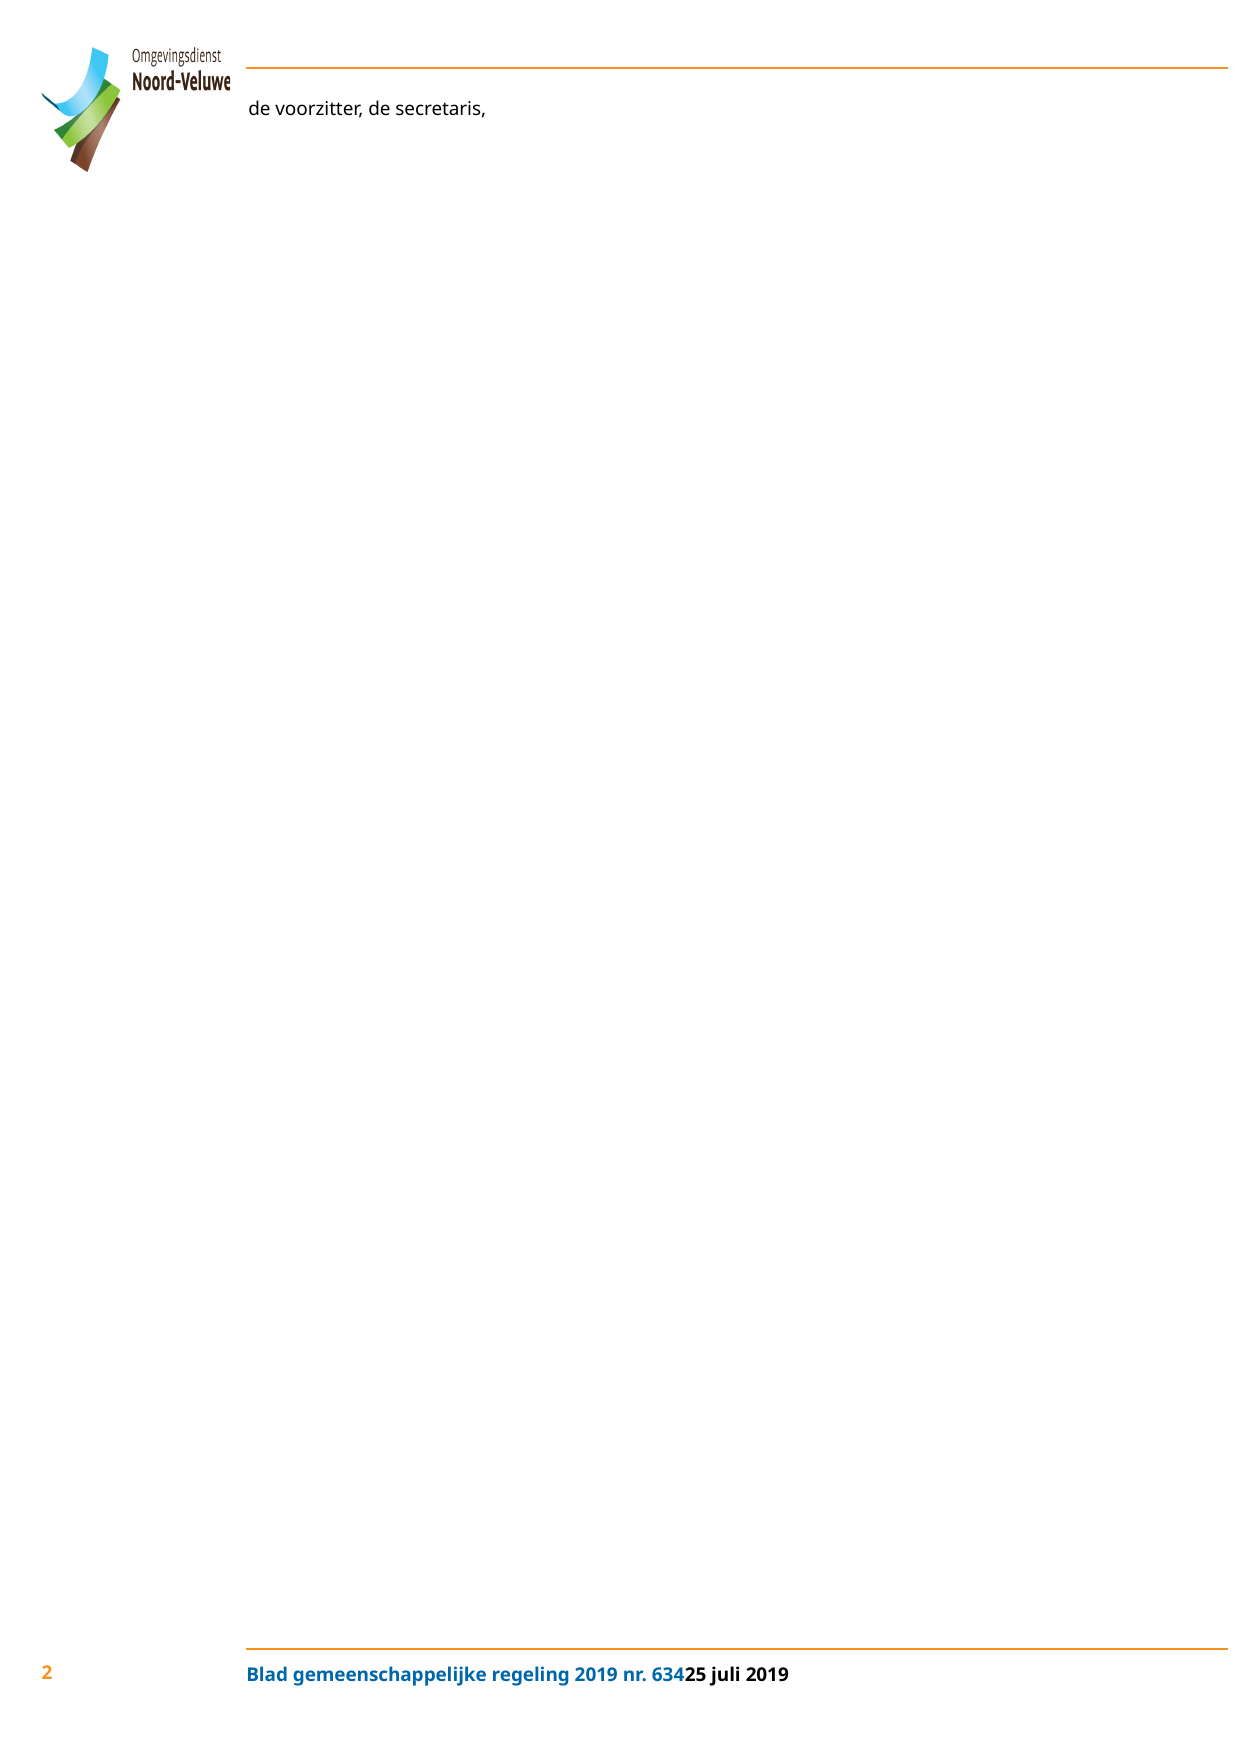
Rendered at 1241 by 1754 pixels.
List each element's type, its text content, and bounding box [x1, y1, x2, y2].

picture [41, 47, 231, 172]
text de voorzitter, de secretaris, [248, 95, 1152, 121]
